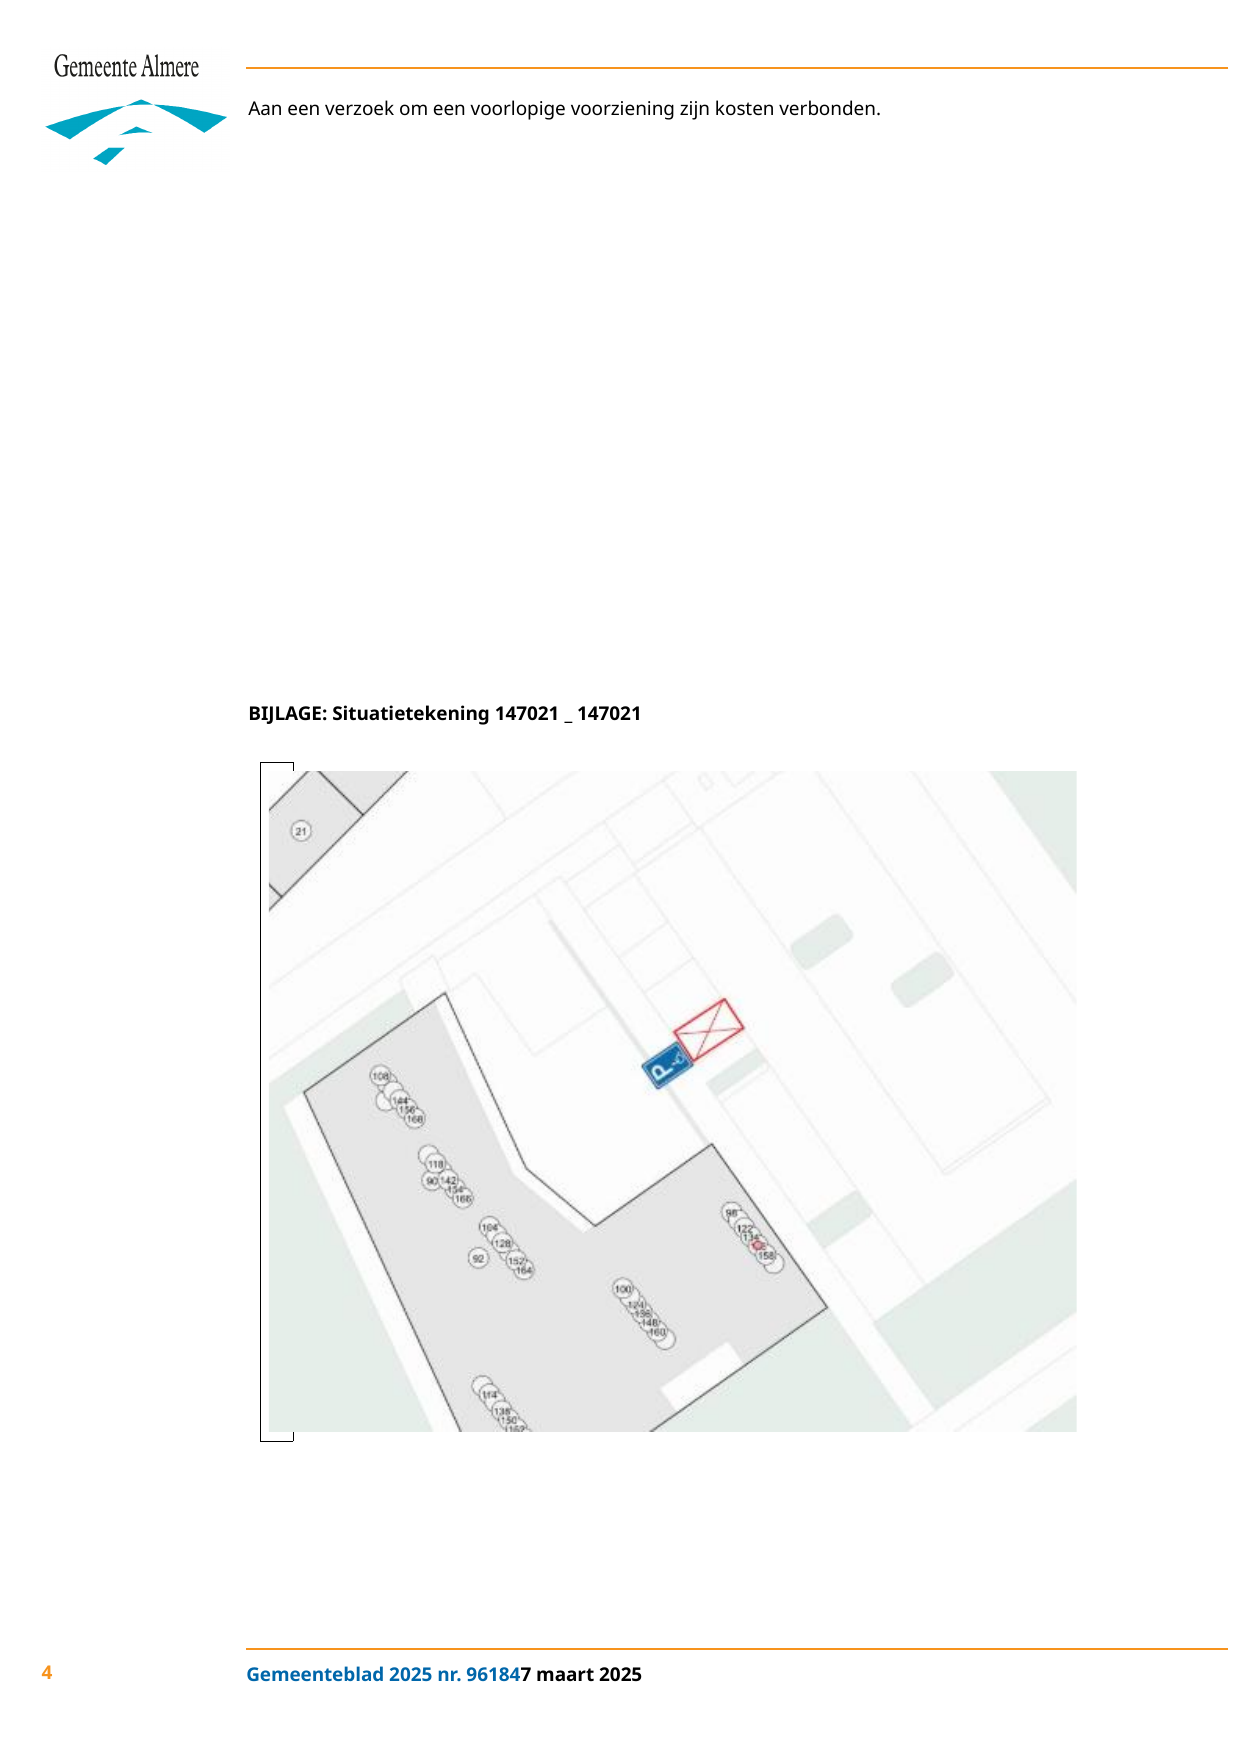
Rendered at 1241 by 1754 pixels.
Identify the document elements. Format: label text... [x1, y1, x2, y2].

picture [268, 771, 1077, 1432]
text BIJLAGE: Situatietekening 147021 _ 147021 [248, 700, 1152, 726]
text Aan een verzoek om een voorlopige voorziening zijn kosten verbonden. [248, 95, 1152, 121]
picture [41, 47, 231, 172]
